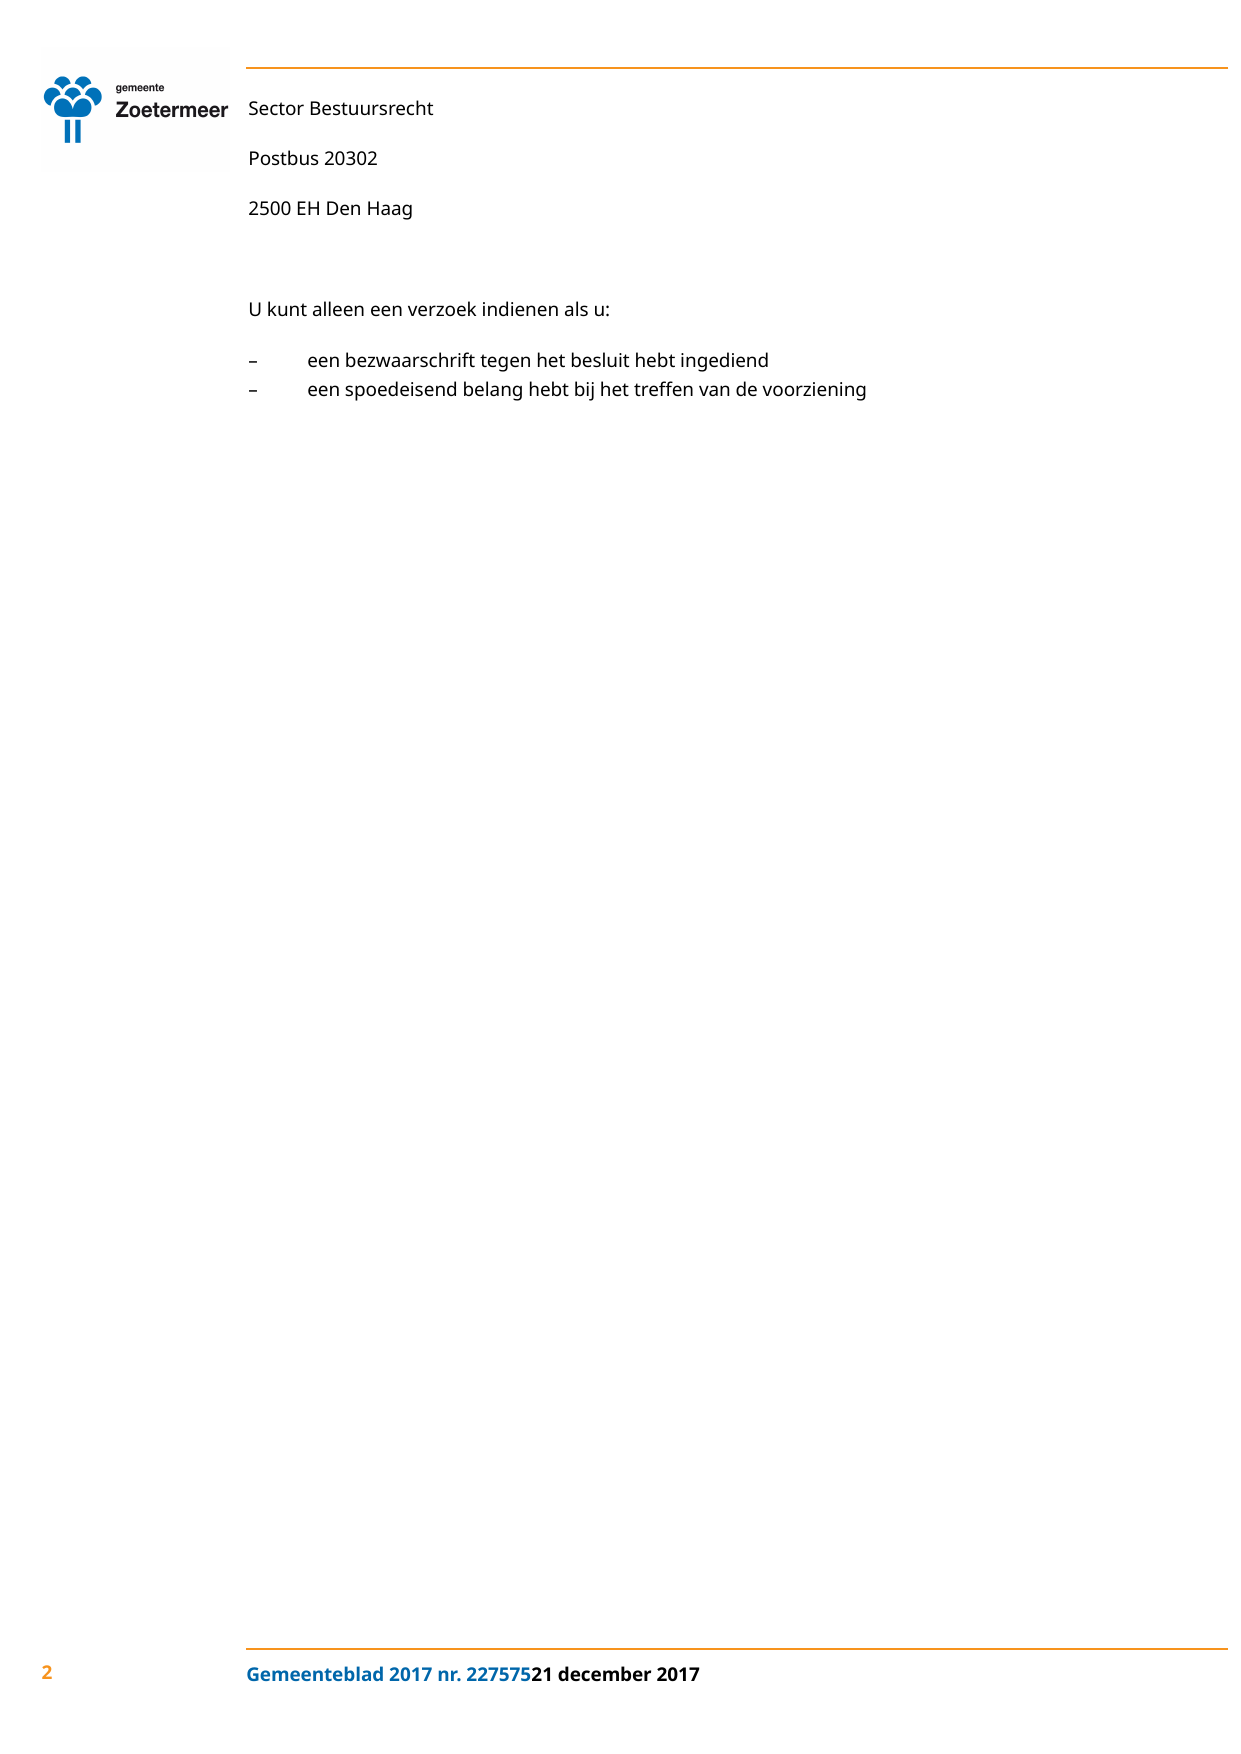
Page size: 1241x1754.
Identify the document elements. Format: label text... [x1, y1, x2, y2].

list een spoedeisend belang hebt bij het treffen van de voorziening [248, 376, 1152, 402]
text 2500 EH Den Haag [248, 196, 1152, 221]
picture [41, 47, 231, 172]
text Sector Bestuursrecht [248, 95, 1152, 121]
text Postbus 20302 [248, 145, 1152, 171]
text U kunt alleen een verzoek indienen als u: [248, 296, 1152, 322]
list een bezwaarschrift tegen het besluit hebt ingediend [248, 347, 1152, 373]
